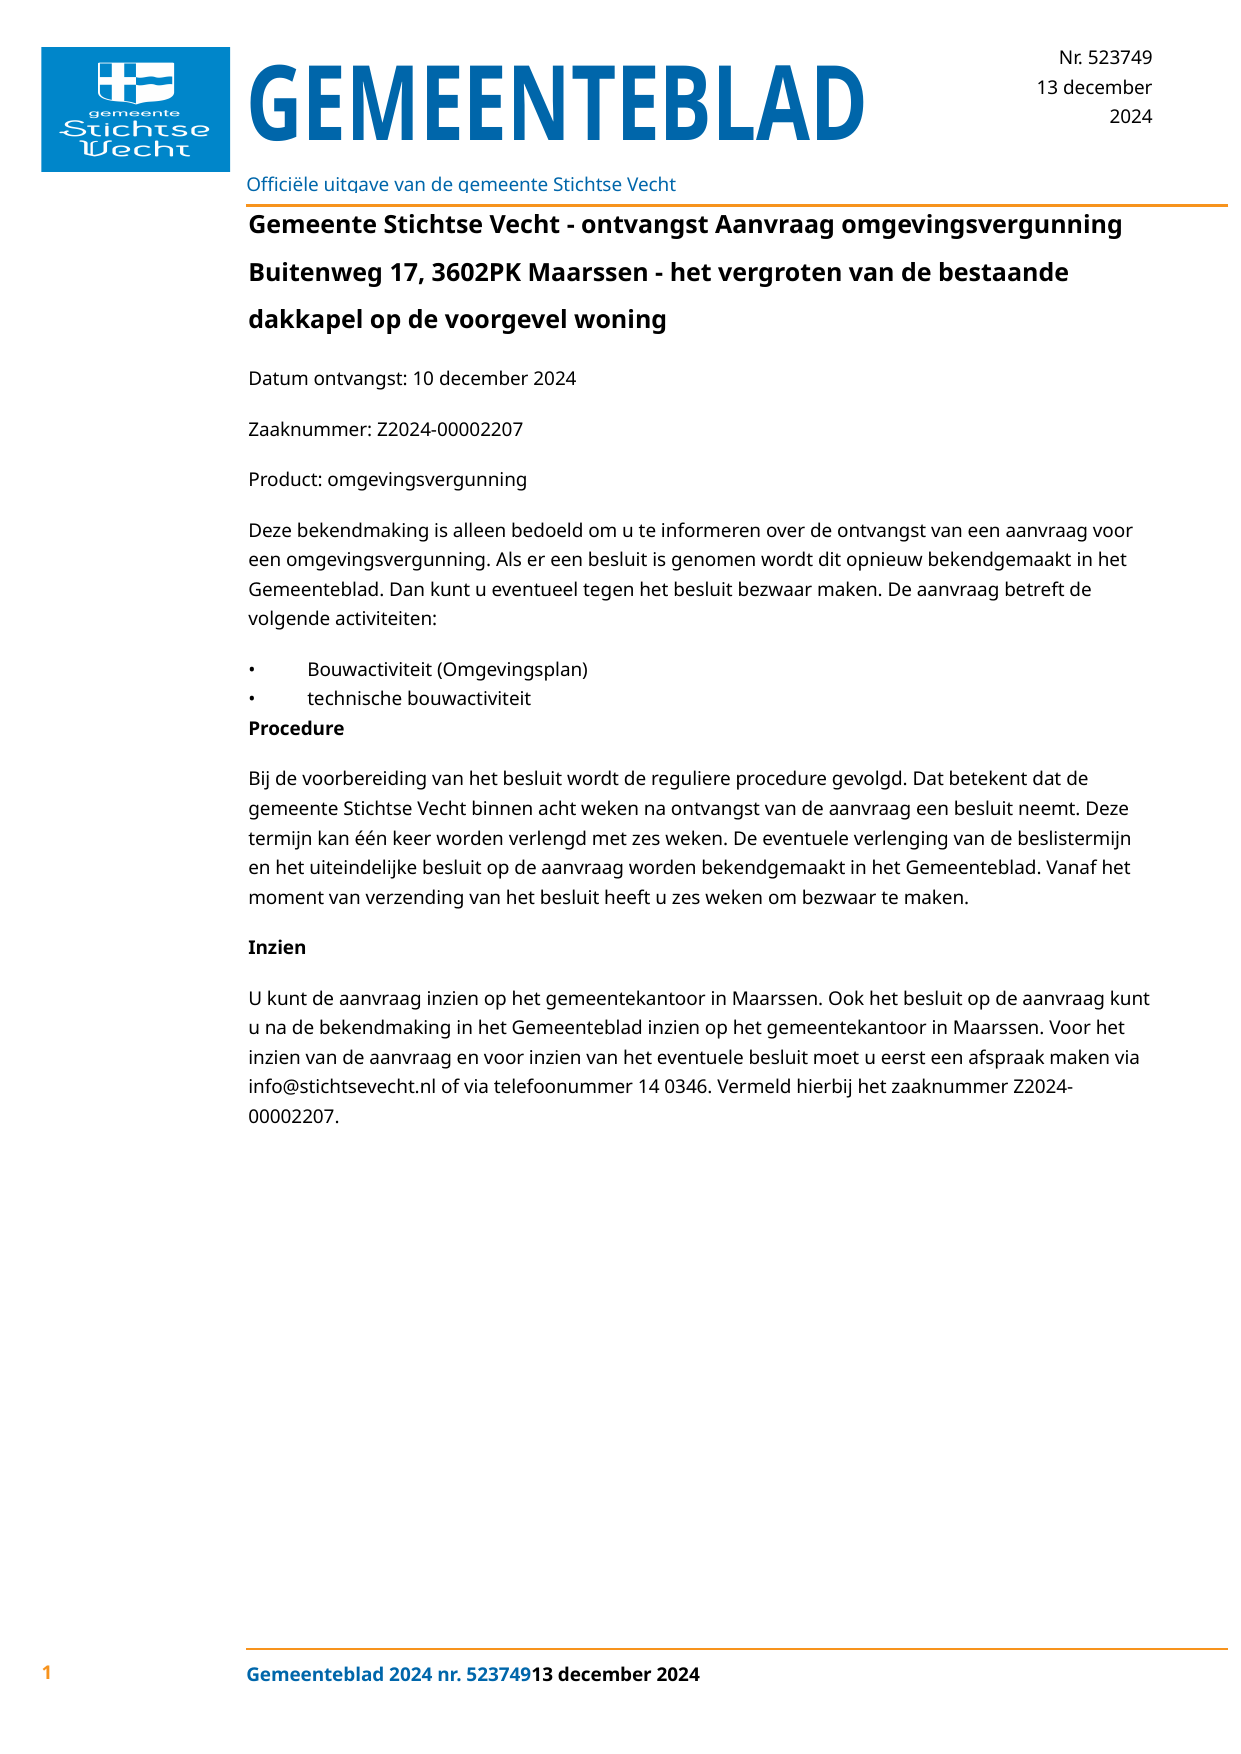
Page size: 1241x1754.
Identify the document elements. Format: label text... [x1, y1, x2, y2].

text Procedure [248, 715, 1152, 741]
text U kunt de aanvraag inzien op het gemeentekantoor in Maarssen. Ook het besluit op de aanvraag kunt u na de bekendmaking in het Gemeenteblad inzien op het gemeentekantoor in Maarssen. Voor het inzien van de aanvraag en voor inzien van het eventuele besluit moet u eerst een afspraak maken via info@stichtsevecht.nl of via telefoonummer 14 0346. Vermeld hierbij het zaaknummer Z2024-00002207. [248, 985, 1152, 1129]
list Bouwactiviteit (Omgevingsplan) [248, 656, 1152, 682]
text Deze bekendmaking is alleen bedoeld om u te informeren over de ontvangst van een aanvraag voor een omgevingsvergunning. Als er een besluit is genomen wordt dit opnieuw bekendgemaakt in het Gemeenteblad. Dan kunt u eventueel tegen het besluit bezwaar maken. De aanvraag betreft de volgende activiteiten: [248, 517, 1152, 631]
picture [99, 63, 135, 101]
picture [137, 63, 174, 103]
text Bij de voorbereiding van het besluit wordt de reguliere procedure gevolgd. Dat betekent dat de gemeente Stichtse Vecht binnen acht weken na ontvangst van de aanvraag een besluit neemt. Deze termijn kan één keer worden verlengd met zes weken. De eventuele verlenging van de beslistermijn en het uiteindelijke besluit op de aanvraag worden bekendgemaakt in het Gemeenteblad. Vanaf het moment van verzending van het besluit heeft u zes weken om bezwaar te maken. [248, 766, 1152, 909]
text Zaaknummer: Z2024-00002207 [248, 416, 1152, 442]
text Product: omgevingsvergunning [248, 466, 1152, 492]
text Gemeente Stichtse Vecht - ontvangst Aanvraag omgevingsvergunning Buitenweg 17, 3602PK Maarssen - het vergroten van de bestaande dakkapel op de voorgevel woning [248, 207, 1152, 336]
list technische bouwactiviteit [248, 686, 1152, 711]
text Datum ontvangst: 10 december 2024 [248, 366, 1152, 391]
text Inzien [248, 934, 1152, 960]
